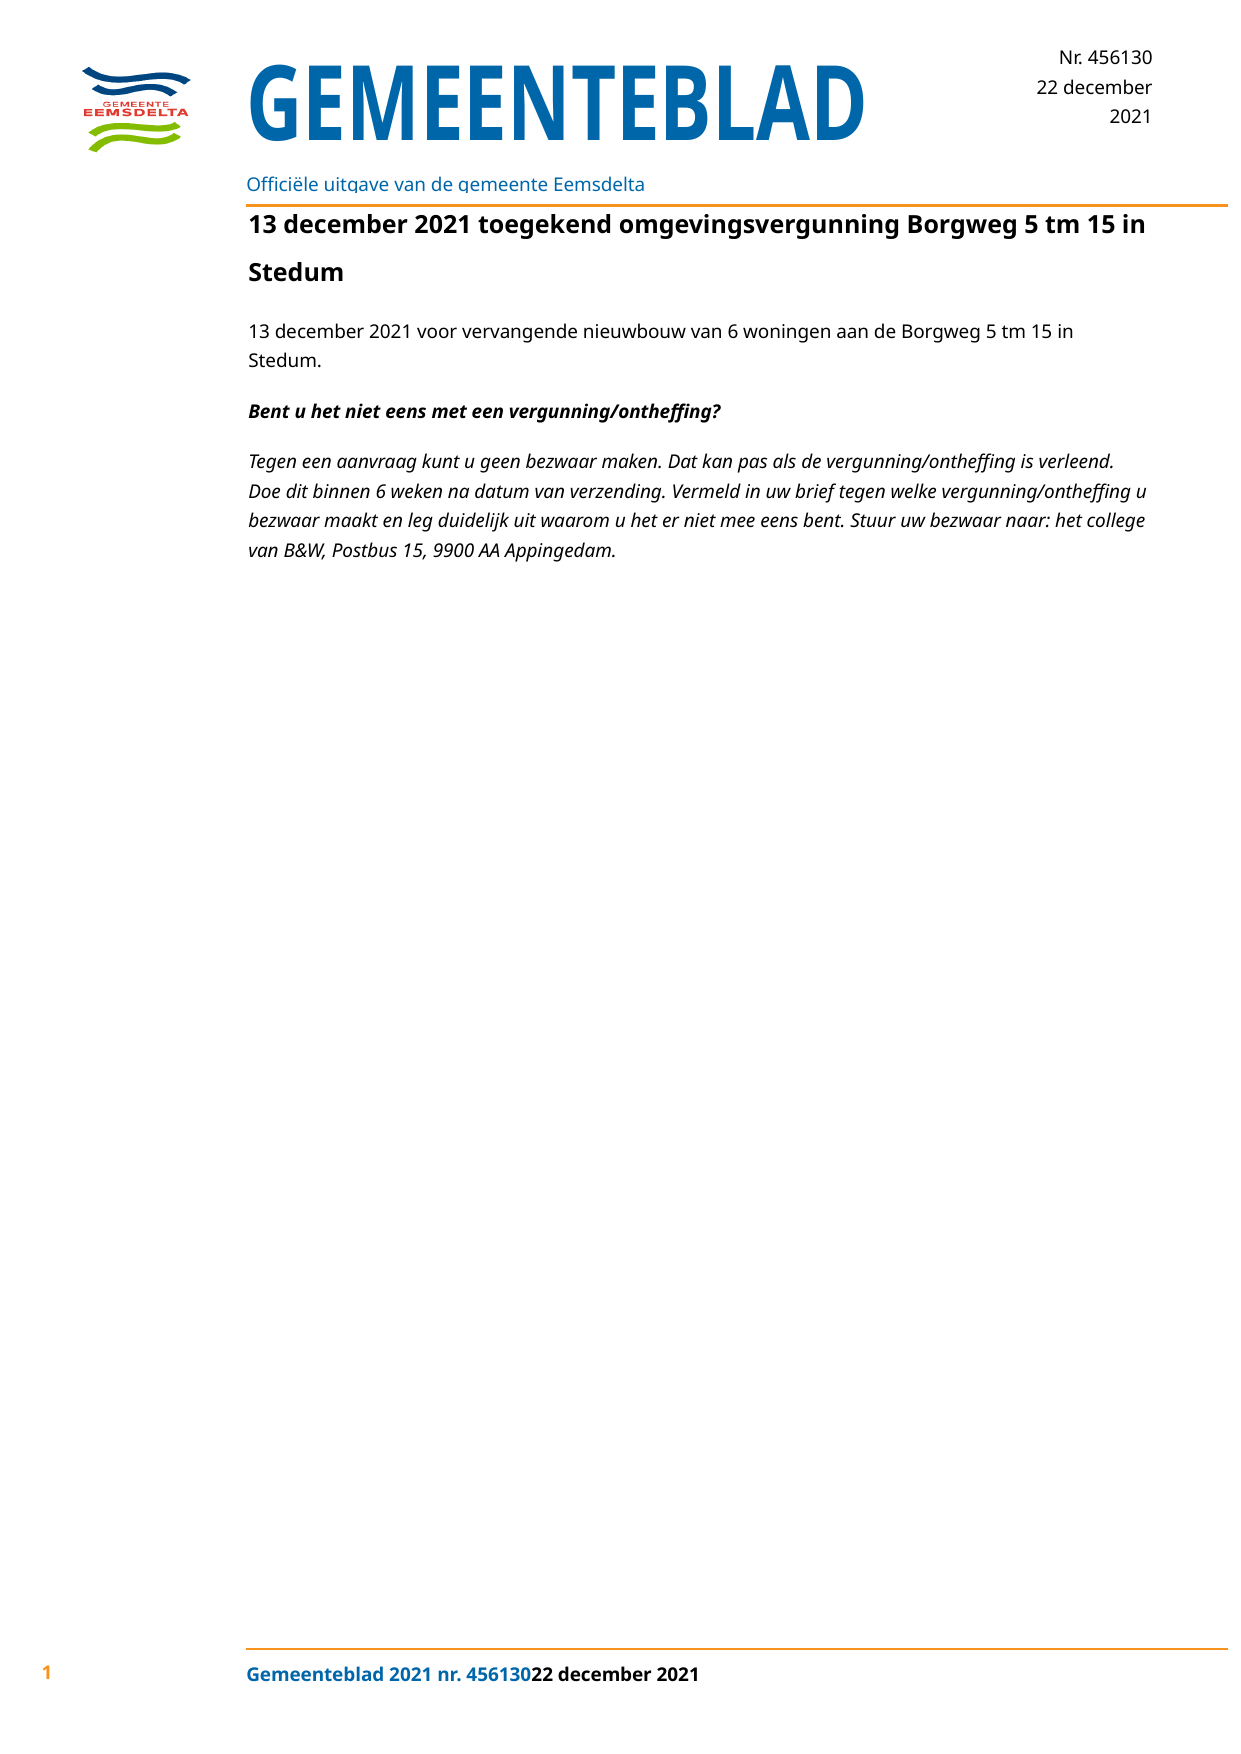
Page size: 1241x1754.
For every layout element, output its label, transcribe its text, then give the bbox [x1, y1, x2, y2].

picture [41, 47, 231, 172]
text Bent u het niet eens met een vergunning/ontheffing? [248, 398, 1152, 424]
text 13 december 2021 voor vervangende nieuwbouw van 6 woningen aan de Borgweg 5 tm 15 in Stedum. [248, 318, 1152, 373]
text Tegen een aanvraag kunt u geen bezwaar maken. Dat kan pas als de vergunning/ontheffing is verleend. Doe dit binnen 6 weken na datum van verzending. Vermeld in uw brief tegen welke vergunning/ontheffing u bezwaar maakt en leg duidelijk uit waarom u het er niet mee eens bent. Stuur uw bezwaar naar: het college van B&W, Postbus 15, 9900 AA Appingedam. [248, 448, 1152, 563]
text 13 december 2021 toegekend omgevingsvergunning Borgweg 5 tm 15 in Stedum [248, 207, 1152, 288]
